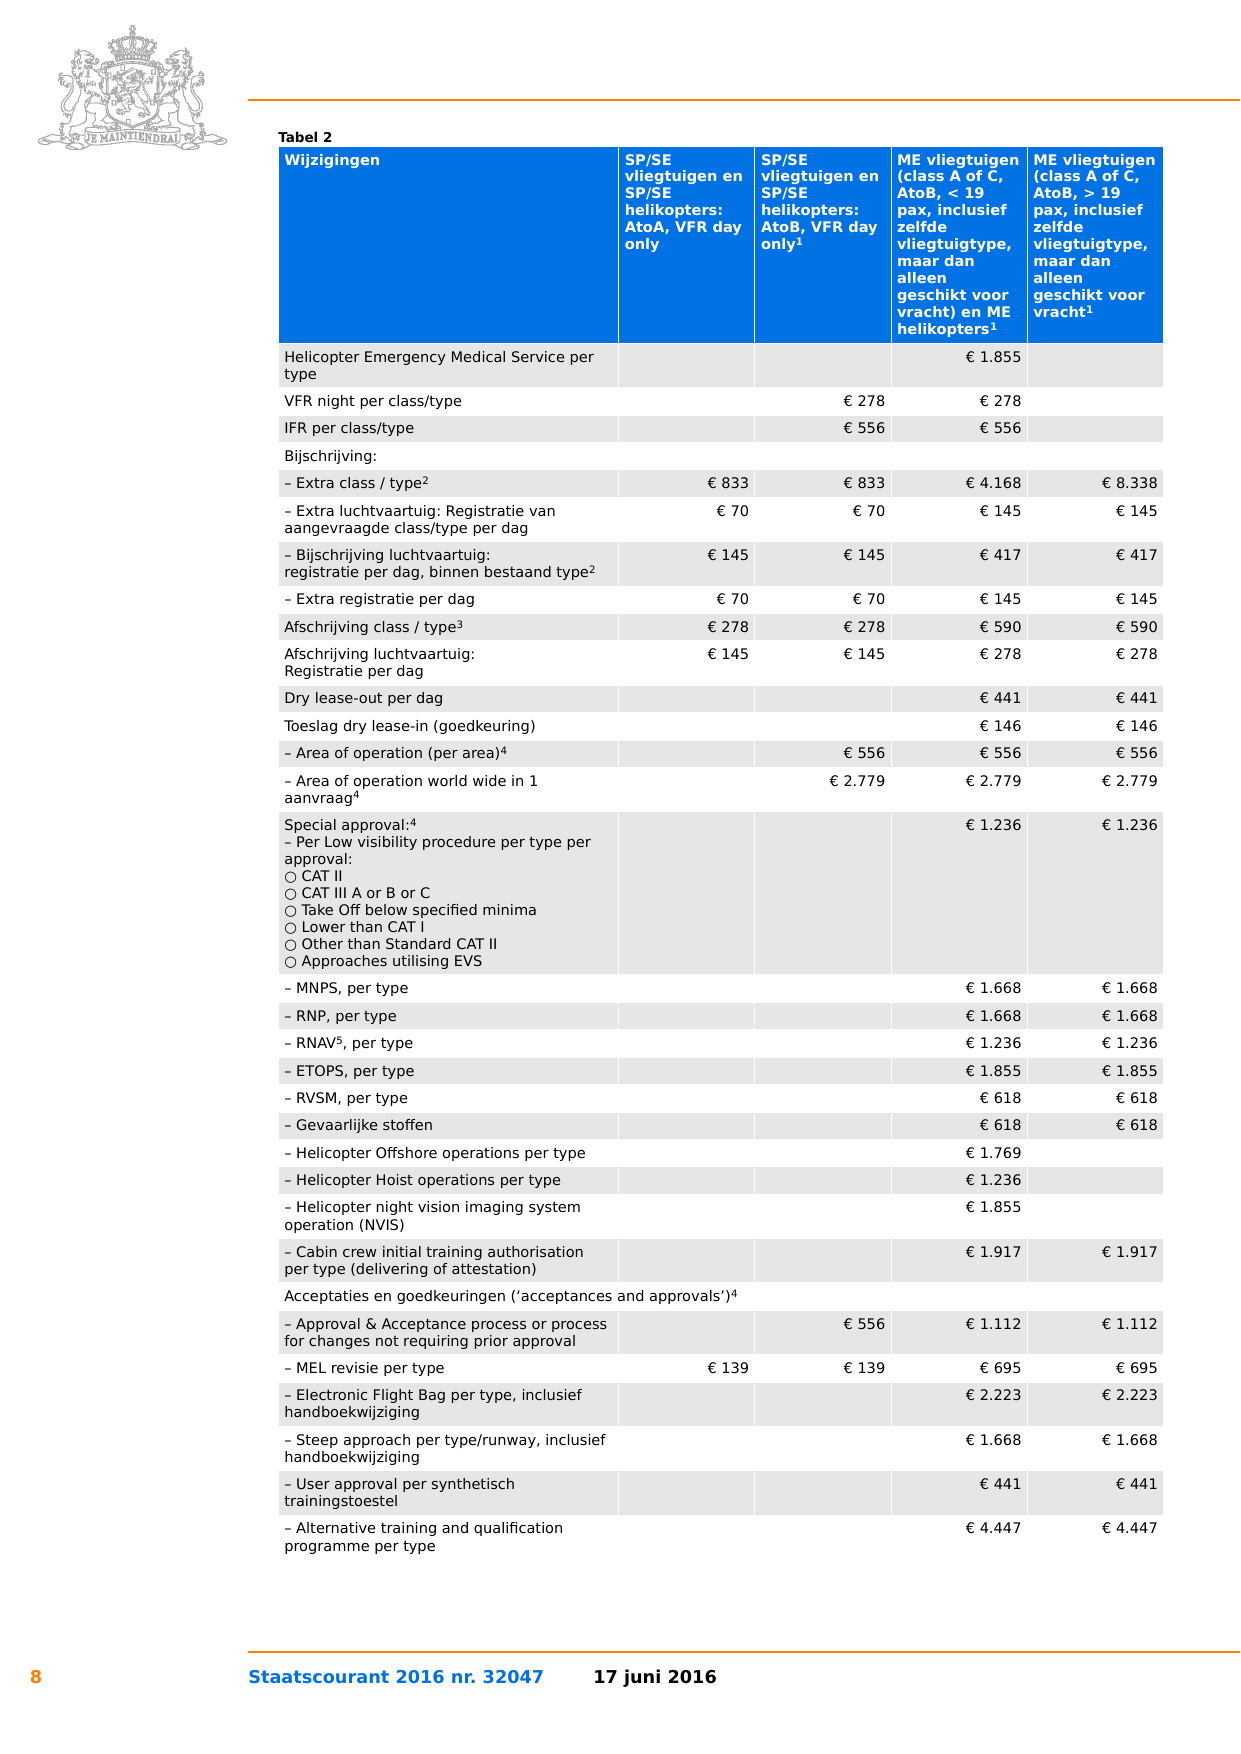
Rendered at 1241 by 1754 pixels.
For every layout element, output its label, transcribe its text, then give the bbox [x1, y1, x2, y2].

table_cell € 695 [1028, 1355, 1163, 1382]
table_cell € 139 [755, 1355, 891, 1382]
table_cell – Approval & Acceptance process or process for changes not requiring prior approval [279, 1311, 618, 1354]
table_cell Afschrijving class / type3 [279, 614, 618, 640]
table_cell [755, 1003, 891, 1029]
table_cell [619, 443, 754, 469]
table_cell [619, 1195, 754, 1238]
table_cell [619, 1030, 754, 1057]
table_cell € 1.112 [1028, 1311, 1163, 1354]
table_cell € 441 [1028, 1471, 1163, 1515]
table_cell [755, 1140, 891, 1166]
table_cell € 1.112 [892, 1311, 1027, 1354]
table_cell Special approval:4 – Per Low visibility procedure per type per approval: ○ CAT II ○ CAT III A or B or C ○ Take Off below specified minima ○ Lower than CAT I ○ Other than Standard CAT II ○ Approaches utilising EVS [279, 812, 618, 974]
table_cell € 4.447 [1028, 1516, 1163, 1559]
table_cell € 556 [892, 741, 1027, 767]
table_cell – Helicopter night vision imaging system operation (NVIS) [279, 1195, 618, 1238]
table_cell € 556 [755, 416, 891, 442]
table_cell – Helicopter Hoist operations per type [279, 1167, 618, 1194]
table_cell [619, 768, 754, 811]
table_cell € 833 [755, 470, 891, 497]
table_cell € 590 [1028, 614, 1163, 640]
table_cell [619, 1167, 754, 1194]
table_cell [892, 443, 1027, 469]
table_cell € 145 [755, 641, 891, 685]
table_cell [619, 1471, 754, 1515]
table_cell € 2.223 [1028, 1383, 1163, 1426]
table_cell € 618 [1028, 1113, 1163, 1139]
table_cell € 1.668 [1028, 1003, 1163, 1029]
table_cell € 145 [619, 542, 754, 586]
table_cell [619, 1427, 754, 1470]
table_cell [619, 1003, 754, 1029]
table_cell [755, 1471, 891, 1515]
table_cell € 1.236 [892, 1167, 1027, 1194]
table_cell € 2.223 [892, 1383, 1027, 1426]
table_cell € 70 [619, 498, 754, 541]
table_cell Wijzigingen [279, 147, 618, 343]
table_cell ME vliegtuigen (class A of C, AtoB, > 19 pax, inclusief zelfde vliegtuigtype, maar dan alleen geschikt voor vracht1 [1028, 147, 1163, 343]
table_cell € 145 [619, 641, 754, 685]
table_cell € 2.779 [1028, 768, 1163, 811]
table_cell € 145 [755, 542, 891, 586]
table_cell IFR per class/type [279, 416, 618, 442]
table_cell € 556 [1028, 741, 1163, 767]
table_cell [619, 1311, 754, 1354]
table_cell € 1.236 [1028, 812, 1163, 974]
table_cell [619, 388, 754, 414]
table_cell € 618 [1028, 1085, 1163, 1111]
table_cell € 1.668 [892, 1427, 1027, 1470]
table_cell € 417 [892, 542, 1027, 586]
table_cell [619, 1516, 754, 1559]
table_cell [619, 1383, 754, 1426]
table_cell € 1.855 [892, 1195, 1027, 1238]
table_cell – Bijschrijving luchtvaartuig: registratie per dag, binnen bestaand type2 [279, 542, 618, 586]
table_cell [755, 686, 891, 712]
table_cell € 1.855 [892, 344, 1027, 387]
table_cell € 278 [892, 388, 1027, 414]
table_cell € 278 [1028, 641, 1163, 685]
table_cell € 146 [892, 713, 1027, 739]
table_cell € 556 [755, 741, 891, 767]
table_cell [619, 1239, 754, 1282]
table_cell [619, 976, 754, 1002]
table_cell Toeslag dry lease-in (goedkeuring) [279, 713, 618, 739]
table_cell [755, 976, 891, 1002]
table_cell [755, 1383, 891, 1426]
table_cell [619, 1058, 754, 1084]
table_cell [619, 741, 754, 767]
table_cell – User approval per synthetisch trainingstoestel [279, 1471, 618, 1515]
table_cell € 556 [892, 416, 1027, 442]
table_cell – MEL revisie per type [279, 1355, 618, 1382]
table_cell – ETOPS, per type [279, 1058, 618, 1084]
table_cell [755, 1030, 891, 1057]
table_cell € 139 [619, 1355, 754, 1382]
table_cell VFR night per class/type [279, 388, 618, 414]
table_cell € 441 [892, 686, 1027, 712]
table_cell € 1.236 [892, 812, 1027, 974]
table_cell € 1.668 [892, 976, 1027, 1002]
table_cell € 1.668 [1028, 1427, 1163, 1470]
table_cell – Helicopter Offshore operations per type [279, 1140, 618, 1166]
table_cell € 590 [892, 614, 1027, 640]
table_cell Acceptaties en goedkeuringen (‘acceptances and approvals’)4 [279, 1284, 1163, 1310]
table_cell € 2.779 [755, 768, 891, 811]
table_cell Helicopter Emergency Medical Service per type [279, 344, 618, 387]
table_cell – Area of operation (per area)4 [279, 741, 618, 767]
picture [38, 25, 227, 150]
table_cell [755, 1058, 891, 1084]
table_cell [619, 1140, 754, 1166]
table_cell € 4.168 [892, 470, 1027, 497]
table_cell € 556 [755, 1311, 891, 1354]
table_cell SP/SE vliegtuigen en SP/SE helikopters: AtoA, VFR day only [619, 147, 754, 343]
table_cell € 70 [755, 587, 891, 613]
table_cell [755, 713, 891, 739]
table_cell € 1.855 [1028, 1058, 1163, 1084]
table_cell [755, 812, 891, 974]
table_cell – RVSM, per type [279, 1085, 618, 1111]
table_cell Bijschrijving: [279, 443, 618, 469]
table_cell – Electronic Flight Bag per type, inclusief handboekwijziging [279, 1383, 618, 1426]
table_cell € 70 [619, 587, 754, 613]
table_cell € 145 [1028, 498, 1163, 541]
table_cell € 1.236 [1028, 1030, 1163, 1057]
table_cell [1028, 1167, 1163, 1194]
table_cell [755, 1195, 891, 1238]
table_cell [619, 713, 754, 739]
table_cell € 695 [892, 1355, 1027, 1382]
table_cell – MNPS, per type [279, 976, 618, 1002]
table_header Tabel 2 [278, 130, 1163, 146]
table_cell € 1.855 [892, 1058, 1027, 1084]
table_cell [755, 1085, 891, 1111]
table_cell [755, 1167, 891, 1194]
table_cell [1028, 1195, 1163, 1238]
table_cell – Steep approach per type/runway, inclusief handboekwijziging [279, 1427, 618, 1470]
table_cell € 4.447 [892, 1516, 1027, 1559]
table_cell – RNP, per type [279, 1003, 618, 1029]
table_cell € 145 [892, 498, 1027, 541]
table_cell [1028, 388, 1163, 414]
table_cell [1028, 344, 1163, 387]
table_cell Afschrijving luchtvaartuig: Registratie per dag [279, 641, 618, 685]
table_cell [1028, 443, 1163, 469]
table_cell – Area of operation world wide in 1 aanvraag4 [279, 768, 618, 811]
table_cell [619, 1085, 754, 1111]
table_cell – Extra luchtvaartuig: Registratie van aangevraagde class/type per dag [279, 498, 618, 541]
table_cell € 618 [892, 1085, 1027, 1111]
table_cell [619, 812, 754, 974]
table_cell [619, 344, 754, 387]
table_cell € 1.668 [892, 1003, 1027, 1029]
table_cell € 8.338 [1028, 470, 1163, 497]
table_cell € 1.917 [892, 1239, 1027, 1282]
table_cell [1028, 1140, 1163, 1166]
table_cell € 278 [892, 641, 1027, 685]
table_cell – Extra registratie per dag [279, 587, 618, 613]
table_cell € 70 [755, 498, 891, 541]
table_cell [755, 1113, 891, 1139]
table_cell € 278 [755, 388, 891, 414]
table_cell € 2.779 [892, 768, 1027, 811]
table_cell € 1.236 [892, 1030, 1027, 1057]
table_cell € 1.917 [1028, 1239, 1163, 1282]
table_cell € 145 [892, 587, 1027, 613]
table_cell € 417 [1028, 542, 1163, 586]
table_cell – Extra class / type2 [279, 470, 618, 497]
table_cell € 145 [1028, 587, 1163, 613]
table_cell – Gevaarlijke stoffen [279, 1113, 618, 1139]
table_cell [755, 443, 891, 469]
table_cell Dry lease-out per dag [279, 686, 618, 712]
table_cell ME vliegtuigen (class A of C, AtoB, < 19 pax, inclusief zelfde vliegtuigtype, maar dan alleen geschikt voor vracht) en ME helikopters1 [892, 147, 1027, 343]
table_cell € 278 [755, 614, 891, 640]
table_cell [755, 1516, 891, 1559]
table_cell – RNAV5, per type [279, 1030, 618, 1057]
table_cell [619, 416, 754, 442]
table_cell € 833 [619, 470, 754, 497]
table_cell € 1.769 [892, 1140, 1027, 1166]
table_cell € 618 [892, 1113, 1027, 1139]
table_cell [619, 1113, 754, 1139]
table_cell [755, 344, 891, 387]
table_cell [619, 686, 754, 712]
table_cell € 278 [619, 614, 754, 640]
table_cell € 441 [892, 1471, 1027, 1515]
table_cell – Cabin crew initial training authorisation per type (delivering of attestation) [279, 1239, 618, 1282]
table_cell [755, 1427, 891, 1470]
table_cell – Alternative training and qualification programme per type [279, 1516, 618, 1559]
table_cell € 441 [1028, 686, 1163, 712]
table_cell [1028, 416, 1163, 442]
table_cell € 146 [1028, 713, 1163, 739]
table_cell € 1.668 [1028, 976, 1163, 1002]
table_cell [755, 1239, 891, 1282]
table_cell SP/SE vliegtuigen en SP/SE helikopters: AtoB, VFR day only1 [755, 147, 891, 343]
